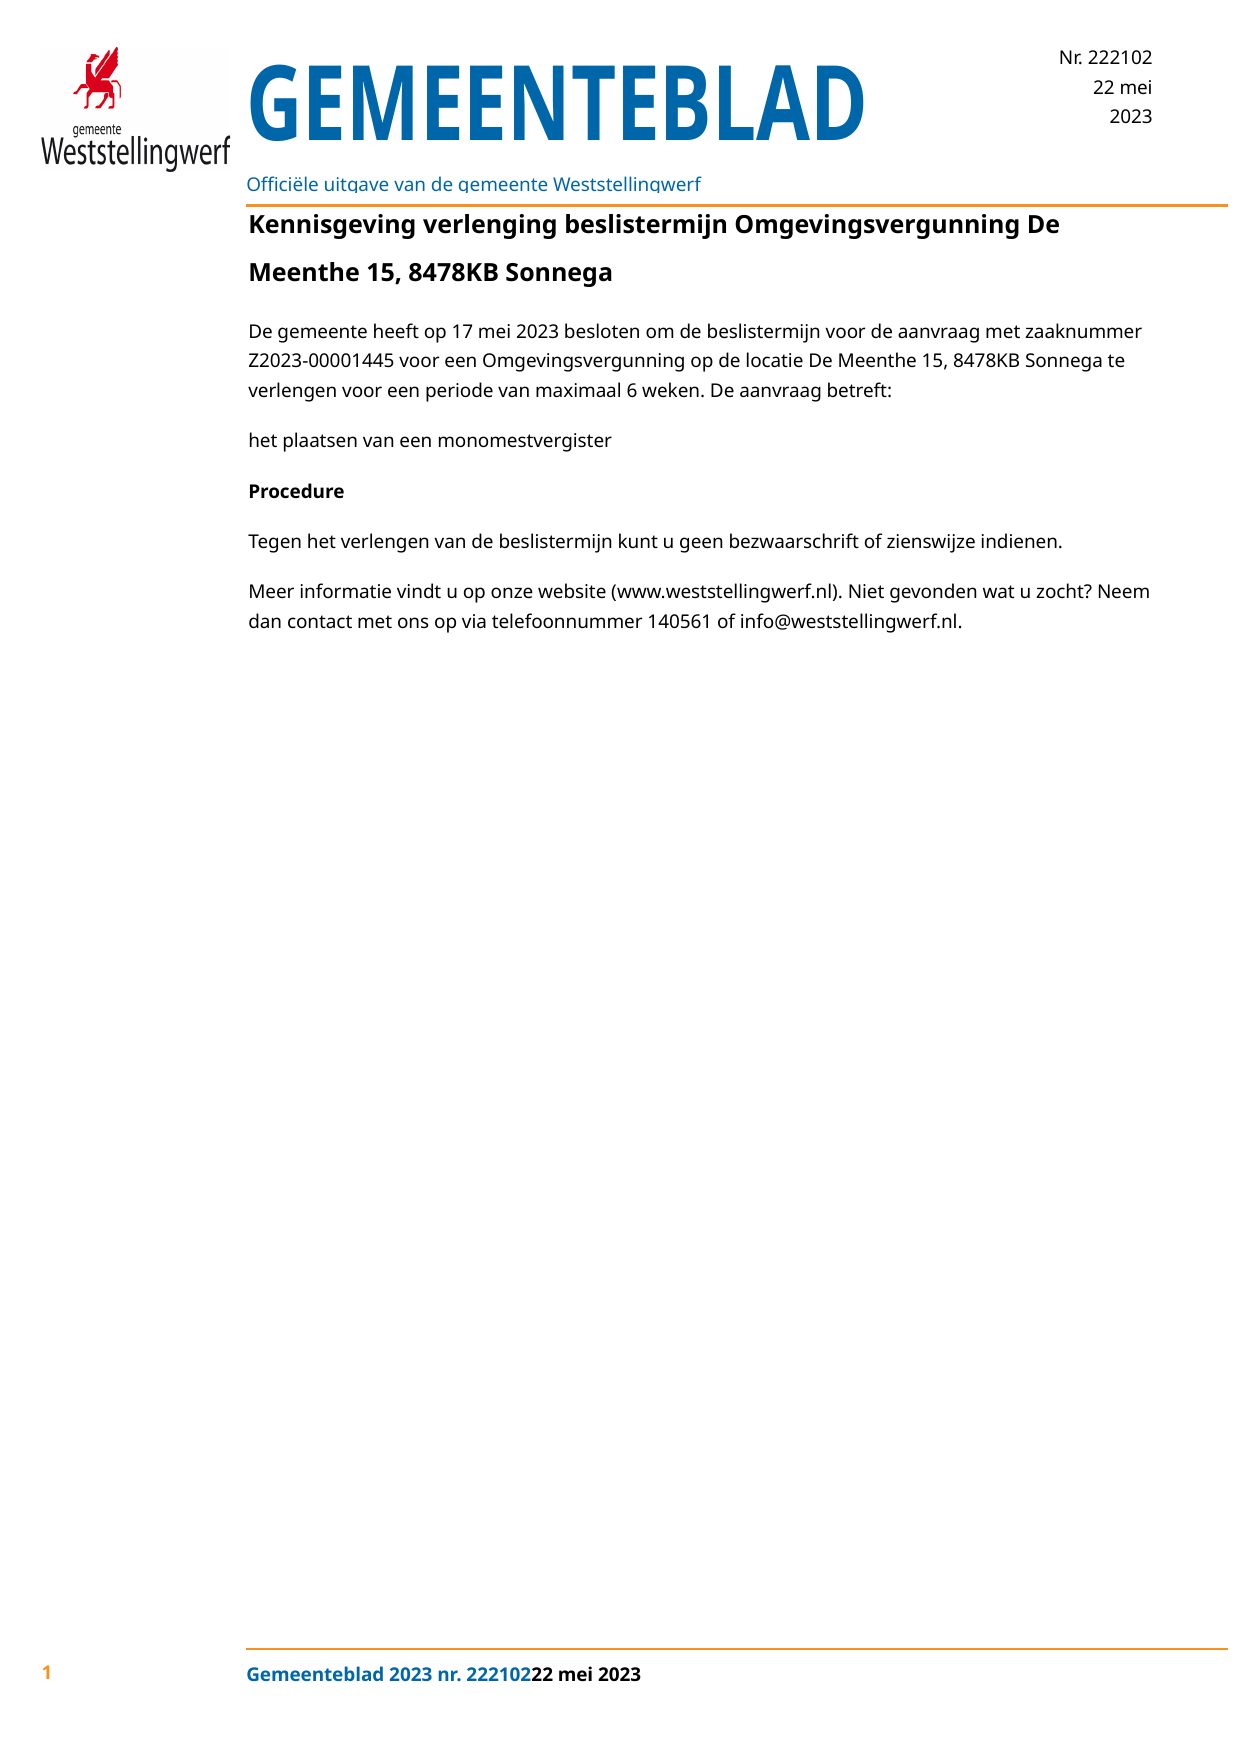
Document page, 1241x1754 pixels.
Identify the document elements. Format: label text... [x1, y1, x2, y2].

text De gemeente heeft op 17 mei 2023 besloten om de beslistermijn voor de aanvraag met zaaknummer Z2023-00001445 voor een Omgevingsvergunning op de locatie De Meenthe 15, 8478KB Sonnega te verlengen voor een periode van maximaal 6 weken. De aanvraag betreft: [248, 318, 1152, 403]
text Kennisgeving verlenging beslistermijn Omgevingsvergunning De Meenthe 15, 8478KB Sonnega [248, 207, 1152, 288]
text Meer informatie vindt u op onze website (www.weststellingwerf.nl). Niet gevonden wat u zocht? Neem dan contact met ons op via telefoonnummer 140561 of info@weststellingwerf.nl. [248, 579, 1152, 634]
text Procedure [248, 478, 1152, 504]
text Tegen het verlengen van de beslistermijn kunt u geen bezwaarschrift of zienswijze indienen. [248, 528, 1152, 554]
text het plaatsen van een monomestvergister [248, 427, 1152, 453]
picture [41, 47, 231, 172]
